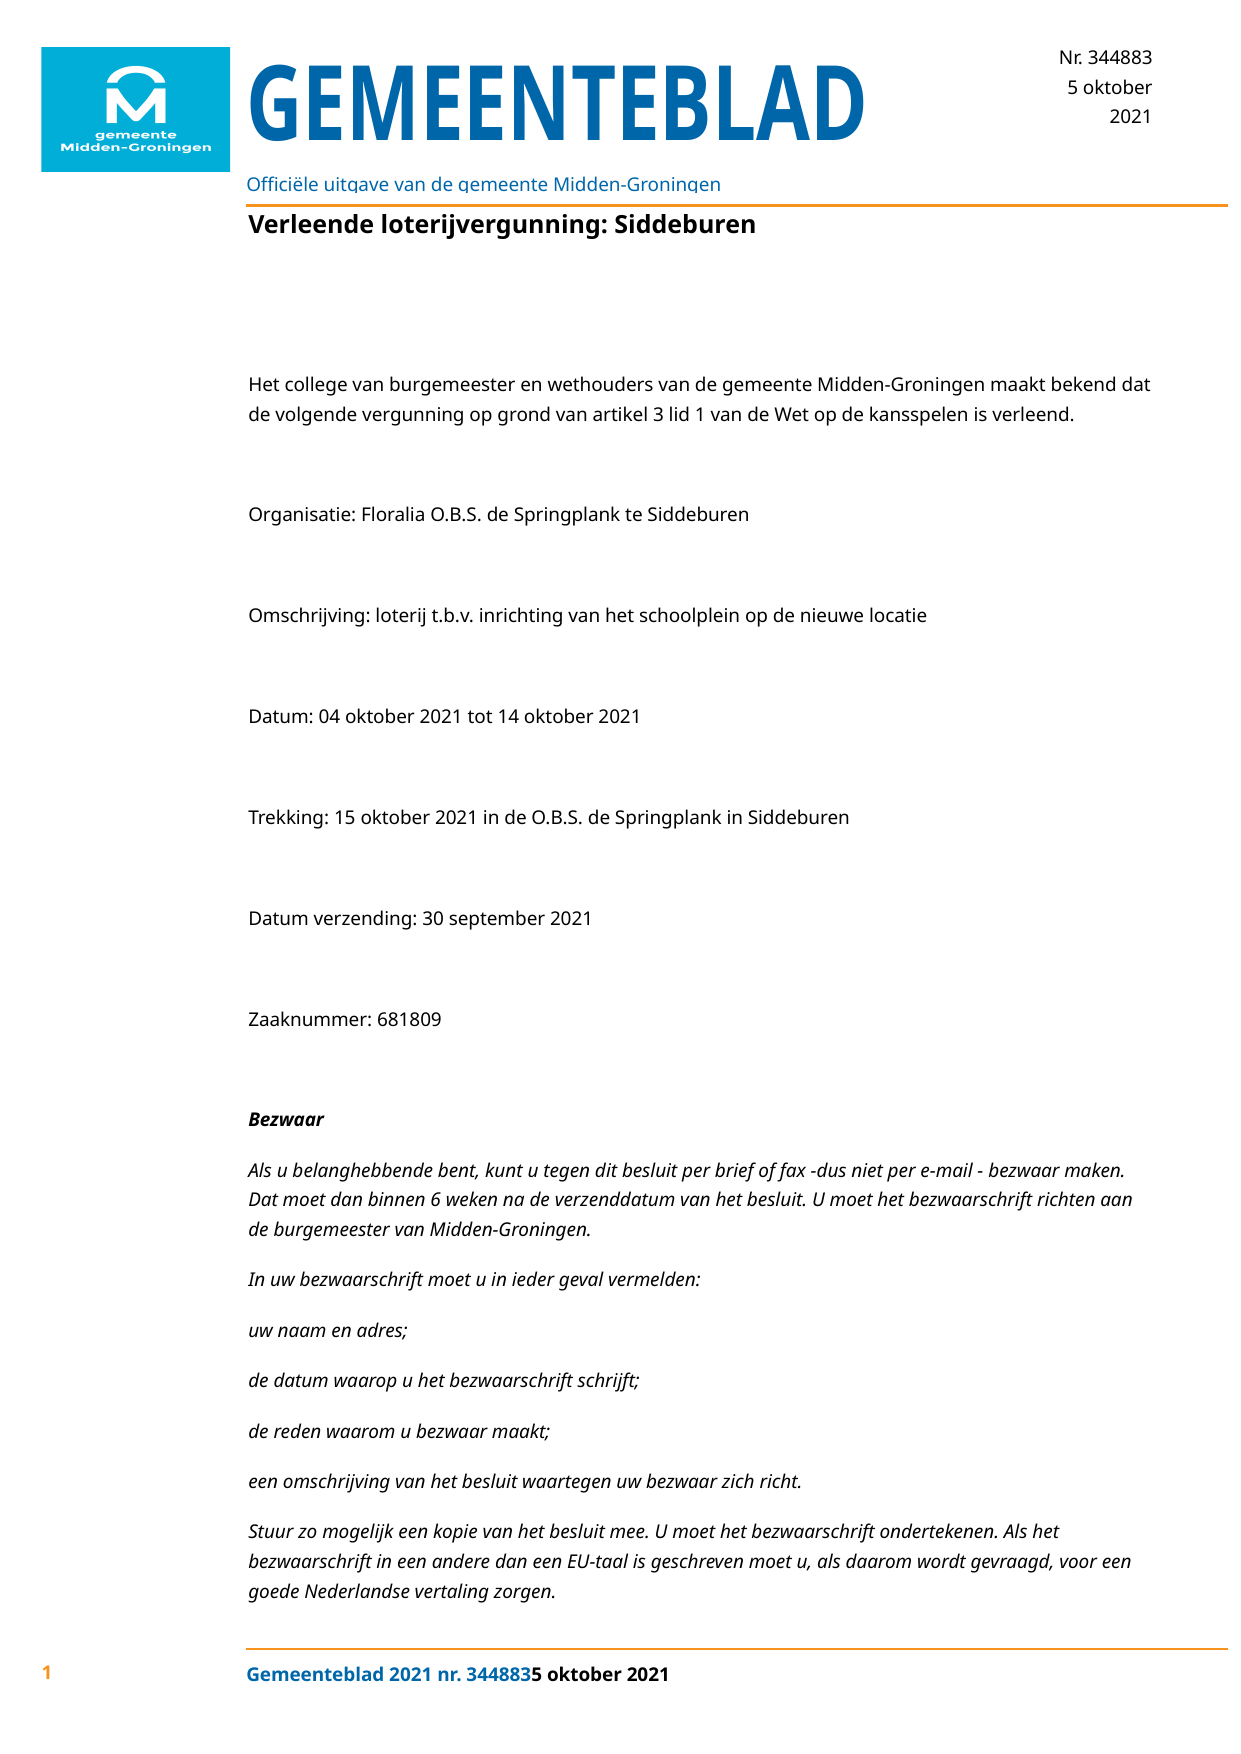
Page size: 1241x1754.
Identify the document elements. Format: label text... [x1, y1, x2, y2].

text Het college van burgemeester en wethouders van de gemeente Midden-Groningen maakt bekend dat de volgende vergunning op grond van artikel 3 lid 1 van de Wet op de kansspelen is verleend. [248, 371, 1152, 426]
text de reden waarom u bezwaar maakt; [248, 1418, 1152, 1443]
text uw naam en adres; [248, 1317, 1152, 1343]
text Organisatie: Floralia O.B.S. de Springplank te Siddeburen [248, 502, 1152, 527]
text Datum verzending: 30 september 2021 [248, 905, 1152, 931]
text Bezwaar [248, 1107, 1152, 1132]
picture [107, 89, 165, 122]
text Omschrijving: loterij t.b.v. inrichting van het schoolplein op de nieuwe locatie [248, 602, 1152, 628]
text Trekking: 15 oktober 2021 in de O.B.S. de Springplank in Siddeburen [248, 804, 1152, 830]
picture [108, 66, 164, 82]
text Verleende loterijvergunning: Siddeburen [248, 207, 1152, 241]
text Datum: 04 oktober 2021 tot 14 oktober 2021 [248, 703, 1152, 729]
picture [184, 146, 190, 153]
text de datum waarop u het bezwaarschrift schrijft; [248, 1367, 1152, 1393]
text In uw bezwaarschrift moet u in ieder geval vermelden: [248, 1267, 1152, 1292]
text een omschrijving van het besluit waartegen uw bezwaar zich richt. [248, 1468, 1152, 1494]
text Stuur zo mogelijk een kopie van het besluit mee. U moet het bezwaarschrift ondertekenen. Als het bezwaarschrift in een andere dan een EU-taal is geschreven moet u, als daarom wordt gevraagd, voor een goede Nederlandse vertaling zorgen. [248, 1519, 1152, 1603]
text Zaaknummer: 681809 [248, 1006, 1152, 1031]
text Als u belanghebbende bent, kunt u tegen dit besluit per brief of fax -dus niet per e-mail - bezwaar maken. Dat moet dan binnen 6 weken na de verzenddatum van het besluit. U moet het bezwaarschrift richten aan de burgemeester van Midden-Groningen. [248, 1157, 1152, 1242]
